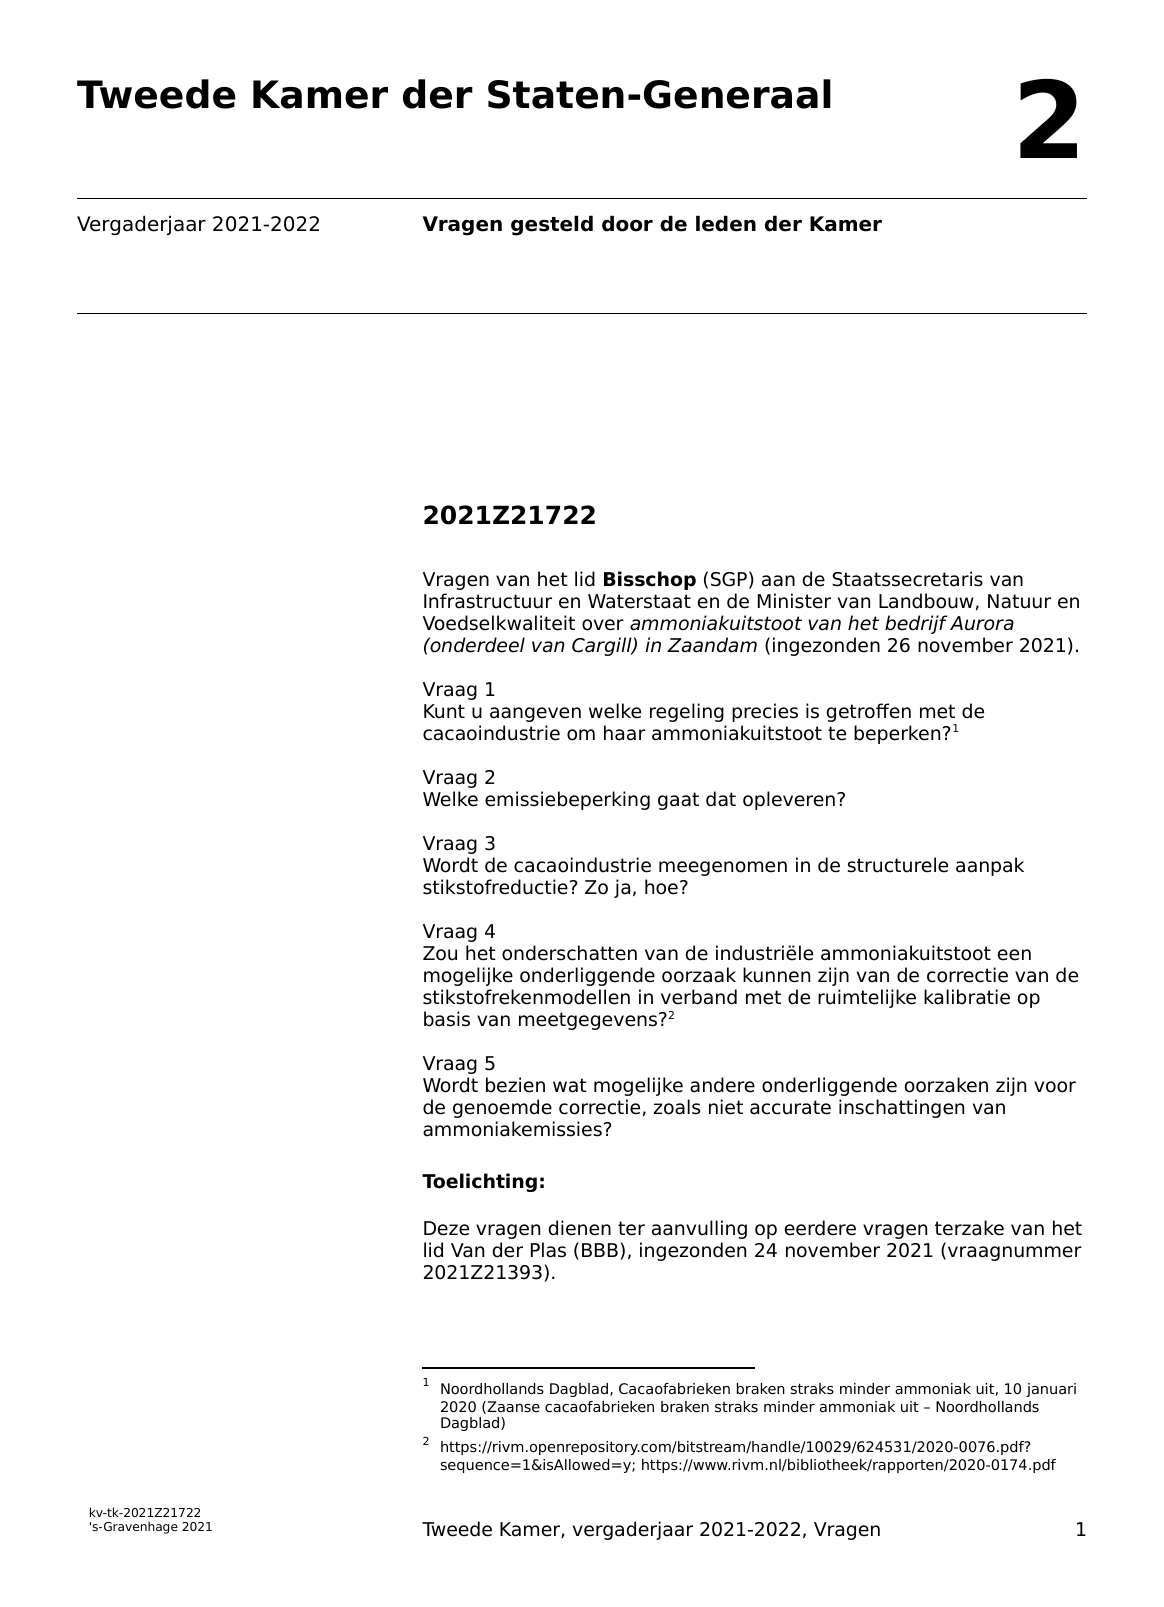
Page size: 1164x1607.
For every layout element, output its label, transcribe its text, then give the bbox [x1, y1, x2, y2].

text Wordt bezien wat mogelijke andere onderliggende oorzaken zijn voor de genoemde correctie, zoals niet accurate inschattingen van ammoniakemissies? [422, 1075, 1087, 1141]
text Wordt de cacaoindustrie meegenomen in de structurele aanpak stikstofreductie? Zo ja, hoe? [422, 855, 1087, 899]
text Zou het onderschatten van de industriële ammoniakuitstoot een mogelijke onderliggende oorzaak kunnen zijn van de correctie van de stikstofrekenmodellen in verband met de ruimtelijke kalibratie op basis van meetgegevens? [422, 943, 1087, 1031]
table_cell Vragen gesteld door de leden der Kamer [422, 199, 1087, 313]
table_header 2 [886, 59, 1087, 198]
text Vraag 3 [422, 833, 1087, 855]
text Vraag 1 [422, 679, 1087, 701]
text Vraag 5 [422, 1053, 1087, 1075]
table_header Tweede Kamer der Staten-Generaal [77, 59, 886, 198]
text 's-Gravenhage 2021 [88, 1520, 323, 1534]
text Kunt u aangeven welke regeling precies is getroffen met de cacaoindustrie om haar ammoniakuitstoot te beperken? [422, 701, 1087, 745]
text https://rivm.openrepository.com/bitstream/handle/10029/624531/2020-0076.pdf?sequence=1&isAllowed=y; https://www.rivm.nl/bibliotheek/rapporten/2020-0174.pdf [422, 1435, 1087, 1474]
text Deze vragen dienen ter aanvulling op eerdere vragen terzake van het lid Van der Plas (BBB), ingezonden 24 november 2021 (vraagnummer 2021Z21393). [422, 1218, 1087, 1284]
text Welke emissiebeperking gaat dat opleveren? [422, 789, 1087, 811]
text Vraag 4 [422, 921, 1087, 943]
text Vraag 2 [422, 767, 1087, 789]
text Vragen van het lid Bisschop (SGP) aan de Staatssecretaris van Infrastructuur en Waterstaat en de Minister van Landbouw, Natuur en Voedselkwaliteit over ammoniakuitstoot van het bedrijf Aurora (onderdeel van Cargill) in Zaandam (ingezonden 26 november 2021). [422, 569, 1087, 657]
table_cell Vergaderjaar 2021-2022 [77, 199, 422, 313]
text 2021Z21722 [422, 501, 1087, 531]
text Noordhollands Dagblad, Cacaofabrieken braken straks minder ammoniak uit, 10 januari 2020 (Zaanse cacaofabrieken braken straks minder ammoniak uit – Noordhollands Dagblad) [422, 1377, 1087, 1432]
text kv-tk-2021Z21722 [88, 1506, 323, 1520]
subtitle Toelichting: [422, 1171, 1087, 1193]
